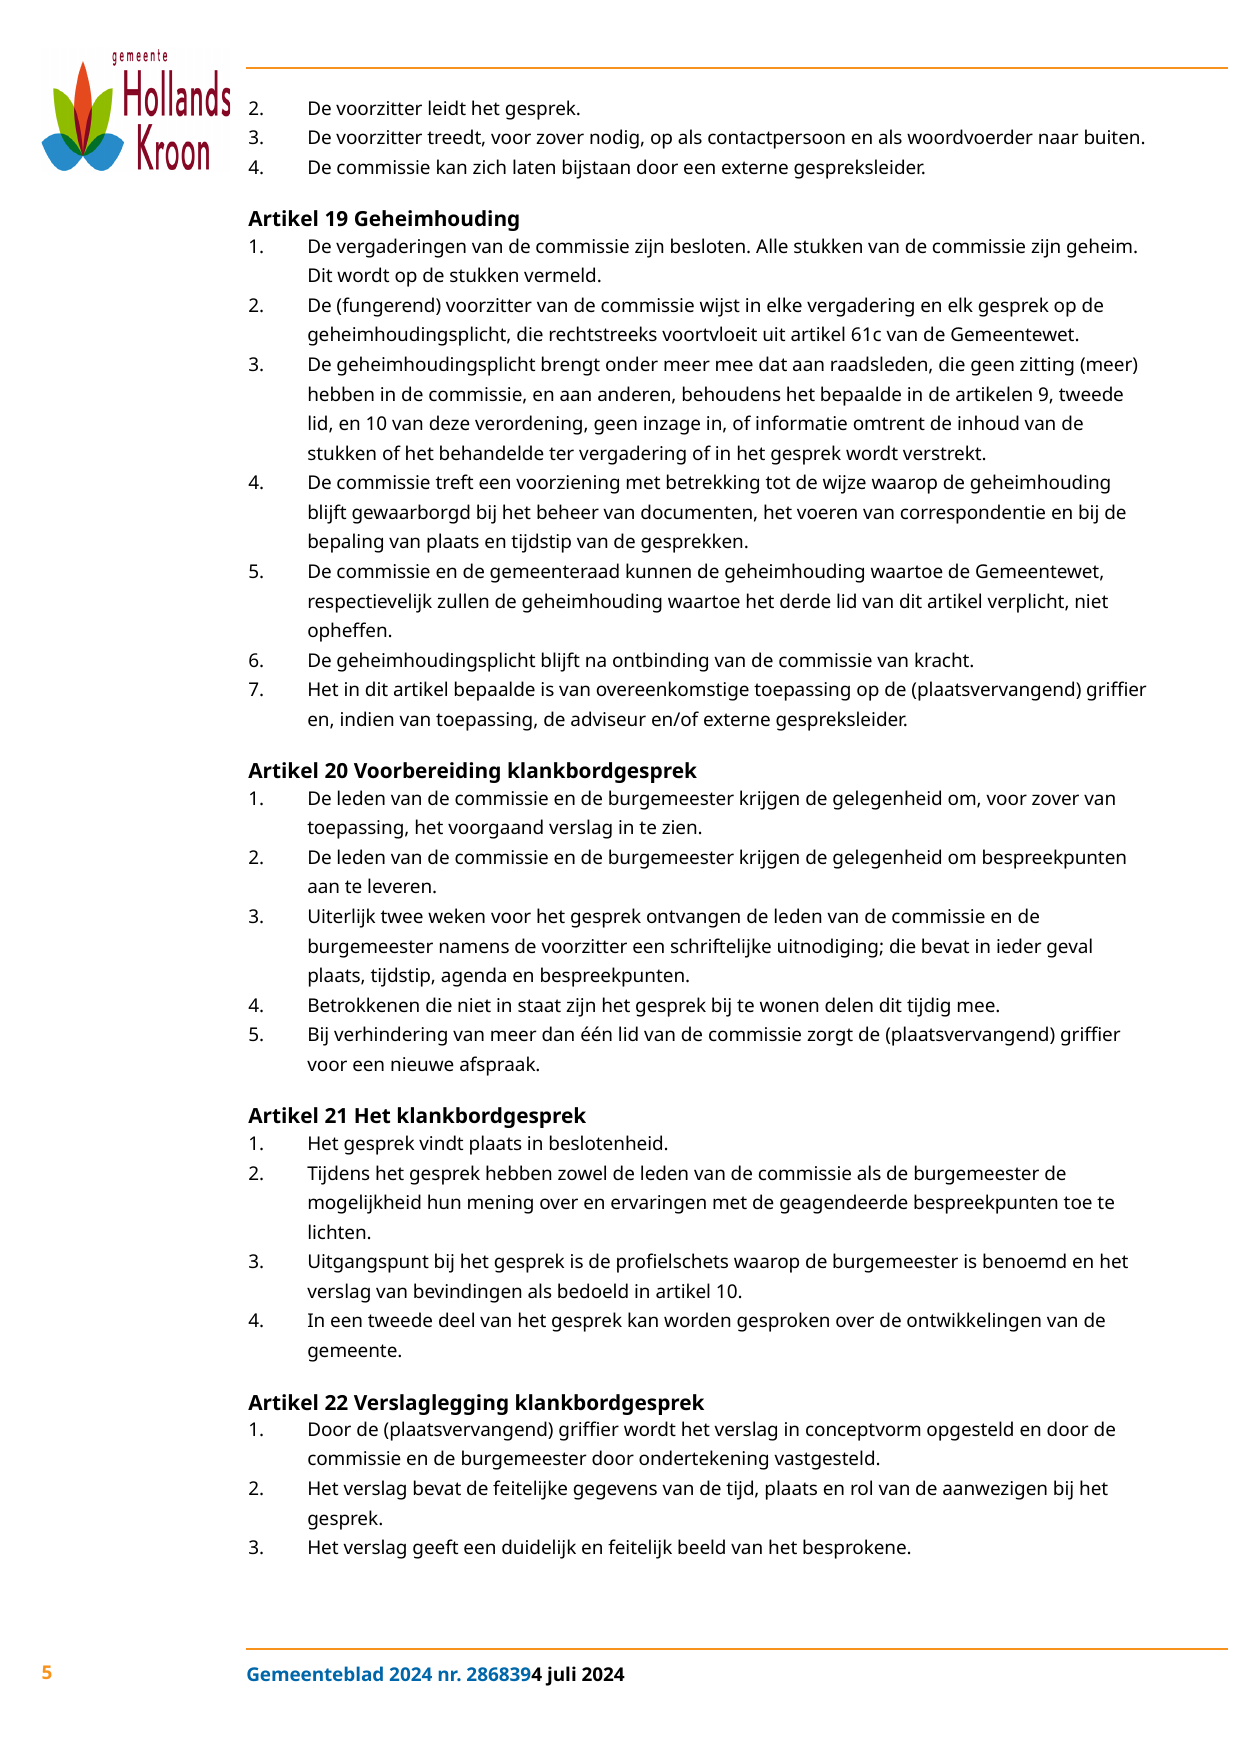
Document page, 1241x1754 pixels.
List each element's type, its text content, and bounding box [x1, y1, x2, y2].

list Het gesprek vindt plaats in beslotenheid. [248, 1130, 1152, 1156]
list De leden van de commissie en de burgemeester krijgen de gelegenheid om bespreekpunten aan te leveren. [248, 844, 1152, 899]
list In een tweede deel van het gesprek kan worden gesproken over de ontwikkelingen van de gemeente. [248, 1308, 1152, 1363]
list De geheimhoudingsplicht brengt onder meer mee dat aan raadsleden, die geen zitting (meer) hebben in de commissie, en aan anderen, behoudens het bepaalde in de artikelen 9, tweede lid, en 10 van deze verordening, geen inzage in, of informatie omtrent de inhoud van de stukken of het behandelde ter vergadering of in het gesprek wordt verstrekt. [248, 351, 1152, 466]
list Tijdens het gesprek hebben zowel de leden van de commissie als de burgemeester de mogelijkheid hun mening over en ervaringen met de geagendeerde bespreekpunten toe te lichten. [248, 1160, 1152, 1244]
list De commissie en de gemeenteraad kunnen de geheimhouding waartoe de Gemeentewet, respectievelijk zullen de geheimhouding waartoe het derde lid van dit artikel verplicht, niet opheffen. [248, 558, 1152, 643]
list De voorzitter treedt, voor zover nodig, op als contactpersoon en als woordvoerder naar buiten. [248, 124, 1152, 150]
list Uitgangspunt bij het gesprek is de profielschets waarop de burgemeester is benoemd en het verslag van bevindingen als bedoeld in artikel 10. [248, 1248, 1152, 1304]
list De voorzitter leidt het gesprek. [248, 95, 1152, 121]
picture [41, 47, 231, 172]
list Betrokkenen die niet in staat zijn het gesprek bij te wonen delen dit tijdig mee. [248, 992, 1152, 1018]
list Bij verhindering van meer dan één lid van de commissie zorgt de (plaatsvervangend) griffier voor een nieuwe afspraak. [248, 1022, 1152, 1077]
list Uiterlijk twee weken voor het gesprek ontvangen de leden van de commissie en de burgemeester namens de voorzitter een schriftelijke uitnodiging; die bevat in ieder geval plaats, tijdstip, agenda en bespreekpunten. [248, 903, 1152, 988]
list De commissie treft een voorziening met betrekking tot de wijze waarop de geheimhouding blijft gewaarborgd bij het beheer van documenten, het voeren van correspondentie en bij de bepaling van plaats en tijdstip van de gesprekken. [248, 469, 1152, 554]
list Het in dit artikel bepaalde is van overeenkomstige toepassing op de (plaatsvervangend) griffier en, indien van toepassing, de adviseur en/of externe gespreksleider. [248, 677, 1152, 732]
list De (fungerend) voorzitter van de commissie wijst in elke vergadering en elk gesprek op de geheimhoudingsplicht, die rechtstreeks voortvloeit uit artikel 61c van de Gemeentewet. [248, 292, 1152, 347]
list Het verslag geeft een duidelijk en feitelijk beeld van het besprokene. [248, 1534, 1152, 1560]
list Het verslag bevat de feitelijke gegevens van de tijd, plaats en rol van de aanwezigen bij het gesprek. [248, 1475, 1152, 1531]
list De geheimhoudingsplicht blijft na ontbinding van de commissie van kracht. [248, 647, 1152, 673]
text Artikel 20 Voorbereiding klankbordgesprek [248, 757, 1152, 785]
text Artikel 21 Het klankbordgesprek [248, 1102, 1152, 1130]
list De commissie kan zich laten bijstaan door een externe gespreksleider. [248, 154, 1152, 180]
text Artikel 22 Verslaglegging klankbordgesprek [248, 1388, 1152, 1416]
list De leden van de commissie en de burgemeester krijgen de gelegenheid om, voor zover van toepassing, het voorgaand verslag in te zien. [248, 785, 1152, 840]
list De vergaderingen van de commissie zijn besloten. Alle stukken van de commissie zijn geheim. Dit wordt op de stukken vermeld. [248, 233, 1152, 288]
list Door de (plaatsvervangend) griffier wordt het verslag in conceptvorm opgesteld en door de commissie en de burgemeester door ondertekening vastgesteld. [248, 1416, 1152, 1471]
text Artikel 19 Geheimhouding [248, 204, 1152, 233]
